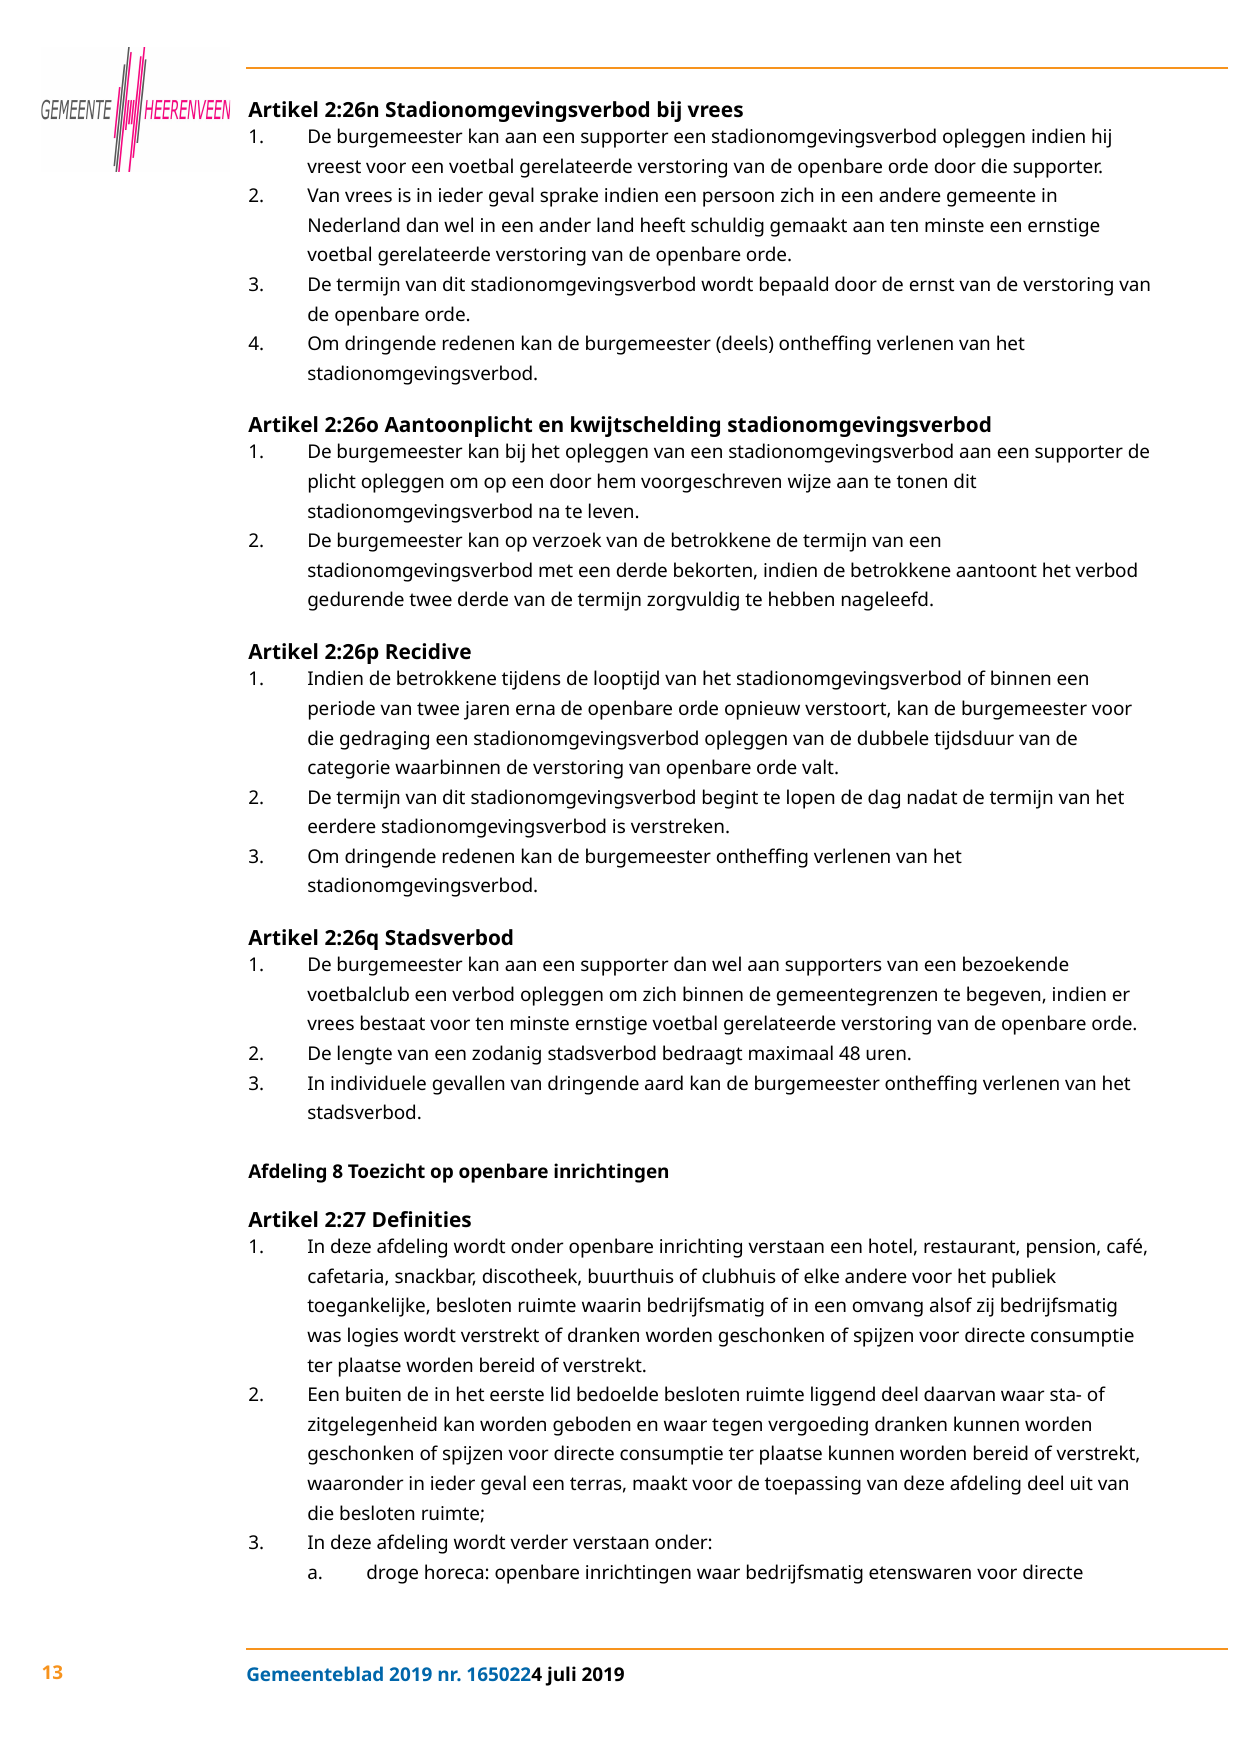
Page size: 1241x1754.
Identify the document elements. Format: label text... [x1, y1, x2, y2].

list De termijn van dit stadionomgevingsverbod begint te lopen de dag nadat de termijn van het eerdere stadionomgevingsverbod is verstreken. [248, 784, 1152, 839]
list In deze afdeling wordt verder verstaan onder: [248, 1529, 1152, 1555]
list De termijn van dit stadionomgevingsverbod wordt bepaald door de ernst van de verstoring van de openbare orde. [248, 271, 1152, 326]
picture [41, 47, 231, 172]
list Om dringende redenen kan de burgemeester ontheffing verlenen van het stadionomgevingsverbod. [248, 843, 1152, 898]
list De burgemeester kan aan een supporter dan wel aan supporters van een bezoekende voetbalclub een verbod opleggen om zich binnen de gemeentegrenzen te begeven, indien er vrees bestaat voor ten minste ernstige voetbal gerelateerde verstoring van de openbare orde. [248, 951, 1152, 1036]
text Artikel 2:26p Recidive [248, 637, 1152, 666]
list De lengte van een zodanig stadsverbod bedraagt maximaal 48 uren. [248, 1040, 1152, 1066]
list De burgemeester kan op verzoek van de betrokkene de termijn van een stadionomgevingsverbod met een derde bekorten, indien de betrokkene aantoont het verbod gedurende twee derde van de termijn zorgvuldig te hebben nageleefd. [248, 527, 1152, 612]
text Artikel 2:26n Stadionomgevingsverbod bij vrees [248, 95, 1152, 123]
text Artikel 2:27 Definities [248, 1205, 1152, 1233]
text Artikel 2:26q Stadsverbod [248, 923, 1152, 951]
list In deze afdeling wordt onder openbare inrichting verstaan een hotel, restaurant, pension, café, cafetaria, snackbar, discotheek, buurthuis of clubhuis of elke andere voor het publiek toegankelijke, besloten ruimte waarin bedrijfsmatig of in een omvang alsof zij bedrijfsmatig was logies wordt verstrekt of dranken worden geschonken of spijzen voor directe consumptie ter plaatse worden bereid of verstrekt. [248, 1233, 1152, 1378]
list Van vrees is in ieder geval sprake indien een persoon zich in een andere gemeente in Nederland dan wel in een ander land heeft schuldig gemaakt aan ten minste een ernstige voetbal gerelateerde verstoring van de openbare orde. [248, 182, 1152, 267]
text Artikel 2:26o Aantoonplicht en kwijtschelding stadionomgevingsverbod [248, 410, 1152, 439]
list Indien de betrokkene tijdens de looptijd van het stadionomgevingsverbod of binnen een periode van twee jaren erna de openbare orde opnieuw verstoort, kan de burgemeester voor die gedraging een stadionomgevingsverbod opleggen van de dubbele tijdsduur van de categorie waarbinnen de verstoring van openbare orde valt. [248, 666, 1152, 780]
list In individuele gevallen van dringende aard kan de burgemeester ontheffing verlenen van het stadsverbod. [248, 1070, 1152, 1125]
list Om dringende redenen kan de burgemeester (deels) ontheffing verlenen van het stadionomgevingsverbod. [248, 330, 1152, 386]
list De burgemeester kan aan een supporter een stadionomgevingsverbod opleggen indien hij vreest voor een voetbal gerelateerde verstoring van de openbare orde door die supporter. [248, 123, 1152, 178]
list droge horeca: openbare inrichtingen waar bedrijfsmatig etenswaren voor directe [307, 1559, 1152, 1585]
list Een buiten de in het eerste lid bedoelde besloten ruimte liggend deel daarvan waar sta- of zitgelegenheid kan worden geboden en waar tegen vergoeding dranken kunnen worden geschonken of spijzen voor directe consumptie ter plaatse kunnen worden bereid of verstrekt, waaronder in ieder geval een terras, maakt voor de toepassing van deze afdeling deel uit van die besloten ruimte; [248, 1381, 1152, 1526]
list De burgemeester kan bij het opleggen van een stadionomgevingsverbod aan een supporter de plicht opleggen om op een door hem voorgeschreven wijze aan te tonen dit stadionomgevingsverbod na te leven. [248, 439, 1152, 524]
text Afdeling 8 Toezicht op openbare inrichtingen [248, 1158, 1152, 1184]
